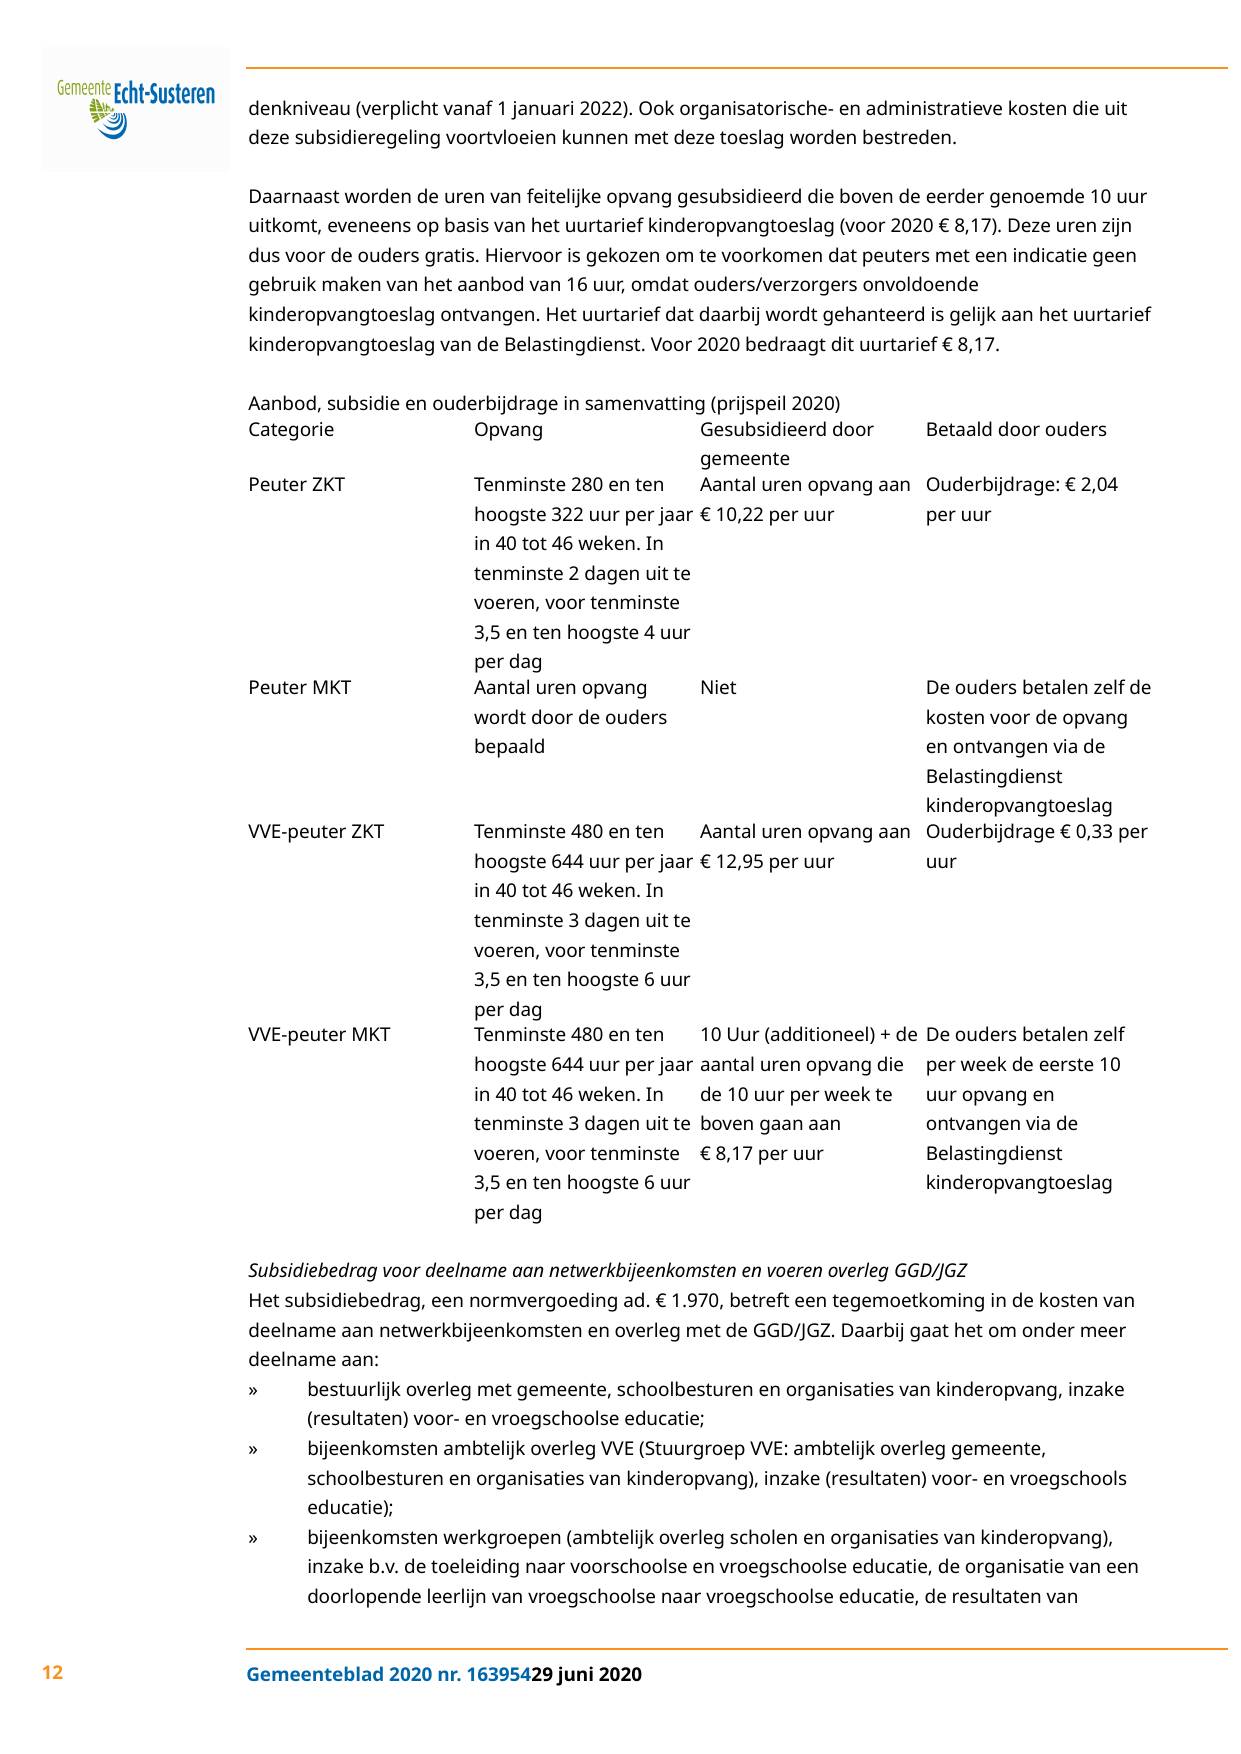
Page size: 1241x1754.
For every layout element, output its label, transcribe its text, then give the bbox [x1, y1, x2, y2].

table_cell Ouderbijdrage: € 2,04 per uur [926, 471, 1152, 674]
table_cell Peuter MKT [248, 674, 474, 818]
table_cell Aantal uren opvang aan € 10,22 per uur [700, 471, 926, 674]
table_cell VVE-peuter ZKT [248, 819, 474, 1022]
table_cell 10 Uur (additioneel) + de aantal uren opvang die de 10 uur per week te boven gaan aan € 8,17 per uur [700, 1022, 926, 1225]
table_cell Aantal uren opvang wordt door de ouders bepaald [474, 674, 700, 818]
text Het subsidiebedrag, een normvergoeding ad. € 1.970, betreft een tegemoetkoming in de kosten van deelname aan netwerkbijeenkomsten en overleg met de GGD/JGZ. Daarbij gaat het om onder meer deelname aan: [248, 1287, 1152, 1372]
table_cell Aantal uren opvang aan € 12,95 per uur [700, 819, 926, 1022]
table_header [926, 390, 1152, 416]
table_cell Gesubsidieerd door gemeente [700, 416, 926, 471]
table_header denkniveau (verplicht vanaf 1 januari 2022). Ook organisatorische- en administratieve kosten die uit deze subsidieregeling voortvloeien kunnen met deze toeslag worden bestreden. [248, 95, 1152, 150]
table_cell Categorie [248, 416, 474, 471]
list bijeenkomsten werkgroepen (ambtelijk overleg scholen en organisaties van kinderopvang), inzake b.v. de toeleiding naar voorschoolse en vroegschoolse educatie, de organisatie van een doorlopende leerlijn van vroegschoolse naar vroegschoolse educatie, de resultaten van [248, 1524, 1152, 1609]
table_cell Tenminste 480 en ten hoogste 644 uur per jaar in 40 tot 46 weken. In tenminste 3 dagen uit te voeren, voor tenminste 3,5 en ten hoogste 6 uur per dag [474, 819, 700, 1022]
table_cell Betaald door ouders [926, 416, 1152, 471]
table_cell Peuter ZKT [248, 471, 474, 674]
list bestuurlijk overleg met gemeente, schoolbesturen en organisaties van kinderopvang, inzake (resultaten) voor- en vroegschoolse educatie; [248, 1376, 1152, 1431]
table_cell De ouders betalen zelf per week de eerste 10 uur opvang en ontvangen via de Belastingdienst kinderopvangtoeslag [926, 1022, 1152, 1225]
table_header Aanbod, subsidie en ouderbijdrage in samenvatting (prijspeil 2020) [248, 390, 926, 416]
table_cell Tenminste 480 en ten hoogste 644 uur per jaar in 40 tot 46 weken. In tenminste 3 dagen uit te voeren, voor tenminste 3,5 en ten hoogste 6 uur per dag [474, 1022, 700, 1225]
table_cell VVE-peuter MKT [248, 1022, 474, 1225]
text Daarnaast worden de uren van feitelijke opvang gesubsidieerd die boven de eerder genoemde 10 uur uitkomt, eveneens op basis van het uurtarief kinderopvangtoeslag (voor 2020 € 8,17). Deze uren zijn dus voor de ouders gratis. Hiervoor is gekozen om te voorkomen dat peuters met een indicatie geen gebruik maken van het aanbod van 16 uur, omdat ouders/verzorgers onvoldoende kinderopvangtoeslag ontvangen. Het uurtarief dat daarbij wordt gehanteerd is gelijk aan het uurtarief kinderopvangtoeslag van de Belastingdienst. Voor 2020 bedraagt dit uurtarief € 8,17. [248, 183, 1152, 357]
table_cell Opvang [474, 416, 700, 471]
table_cell Tenminste 280 en ten hoogste 322 uur per jaar in 40 tot 46 weken. In tenminste 2 dagen uit te voeren, voor tenminste 3,5 en ten hoogste 4 uur per dag [474, 471, 700, 674]
table_cell De ouders betalen zelf de kosten voor de opvang en ontvangen via de Belastingdienst kinderopvangtoeslag [926, 674, 1152, 818]
table_cell Ouderbijdrage € 0,33 per uur [926, 819, 1152, 1022]
picture [41, 47, 231, 172]
table_cell Niet [700, 674, 926, 818]
list bijeenkomsten ambtelijk overleg VVE (Stuurgroep VVE: ambtelijk overleg gemeente, schoolbesturen en organisaties van kinderopvang), inzake (resultaten) voor- en vroegschools educatie); [248, 1435, 1152, 1520]
text Subsidiebedrag voor deelname aan netwerkbijeenkomsten en voeren overleg GGD/JGZ [248, 1258, 1152, 1283]
